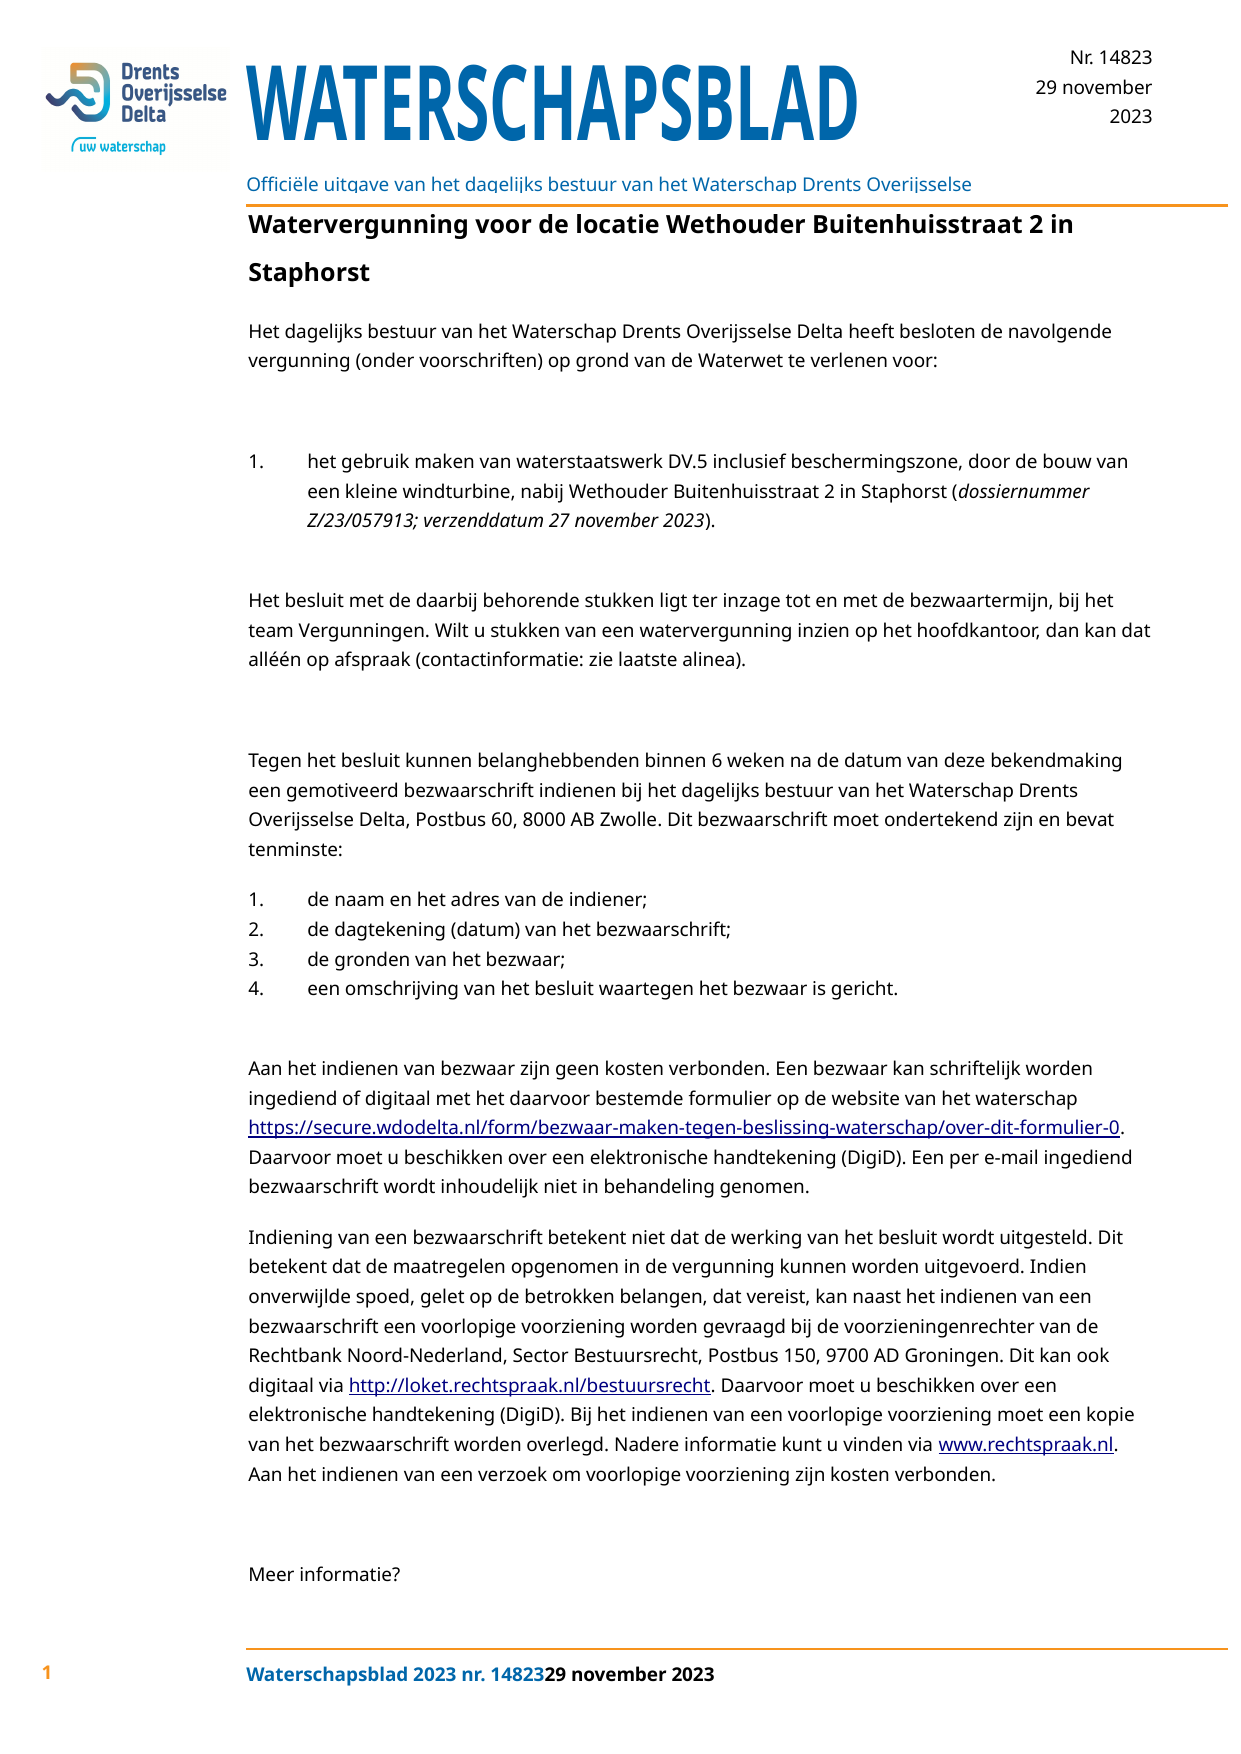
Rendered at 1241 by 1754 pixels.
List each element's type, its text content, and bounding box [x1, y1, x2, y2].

text Het dagelijks bestuur van het Waterschap Drents Overijsselse Delta heeft besloten de navolgende vergunning (onder voorschriften) op grond van de Waterwet te verlenen voor: [248, 318, 1152, 373]
list de dagtekening (datum) van het bezwaarschrift; [248, 916, 1152, 942]
text Tegen het besluit kunnen belanghebbenden binnen 6 weken na de datum van deze bekendmaking een gemotiveerd bezwaarschrift indienen bij het dagelijks bestuur van het Waterschap Drents Overijsselse Delta, Postbus 60, 8000 AB Zwolle. Dit bezwaarschrift moet ondertekend zijn en bevat tenminste: [248, 747, 1152, 862]
list een omschrijving van het besluit waartegen het bezwaar is gericht. [248, 975, 1152, 1001]
text Watervergunning voor de locatie Wethouder Buitenhuisstraat 2 in Staphorst [248, 207, 1152, 288]
text Indiening van een bezwaarschrift betekent niet dat de werking van het besluit wordt uitgesteld. Dit betekent dat de maatregelen opgenomen in de vergunning kunnen worden uitgevoerd. Indien onverwijlde spoed, gelet op de betrokken belangen, dat vereist, kan naast het indienen van een bezwaarschrift een voorlopige voorziening worden gevraagd bij de voorzieningenrechter van de Rechtbank Noord-Nederland, Sector Bestuursrecht, Postbus 150, 9700 AD Groningen. Dit kan ook digitaal via http://loket.rechtspraak.nl/bestuursrecht. Daarvoor moet u beschikken over een elektronische handtekening (DigiD). Bij het indienen van een voorlopige voorziening moet een kopie van het bezwaarschrift worden overlegd. Nadere informatie kunt u vinden via www.rechtspraak.nl. Aan het indienen van een verzoek om voorlopige voorziening zijn kosten verbonden. [248, 1224, 1152, 1487]
text Het besluit met de daarbij behorende stukken ligt ter inzage tot en met de bezwaartermijn, bij het team Vergunningen. Wilt u stukken van een watervergunning inzien op het hoofdkantoor, dan kan dat alléén op afspraak (contactinformatie: zie laatste alinea). [248, 587, 1152, 672]
text Aan het indienen van bezwaar zijn geen kosten verbonden. Een bezwaar kan schriftelijk worden ingediend of digitaal met het daarvoor bestemde formulier op de website van het waterschap https://secure.wdodelta.nl/form/bezwaar-maken-tegen-beslissing-waterschap/over-dit-formulier-0. Daarvoor moet u beschikken over een elektronische handtekening (DigiD). Een per e-mail ingediend bezwaarschrift wordt inhoudelijk niet in behandeling genomen. [248, 1055, 1152, 1199]
list de gronden van het bezwaar; [248, 946, 1152, 972]
text Meer informatie? [248, 1562, 1152, 1587]
list de naam en het adres van de indiener; [248, 887, 1152, 912]
picture [41, 47, 231, 172]
list het gebruik maken van waterstaatswerk DV.5 inclusief beschermingszone, door de bouw van een kleine windturbine, nabij Wethouder Buitenhuisstraat 2 in Staphorst (dossiernummer Z/23/057913; verzenddatum 27 november 2023). [248, 448, 1152, 533]
